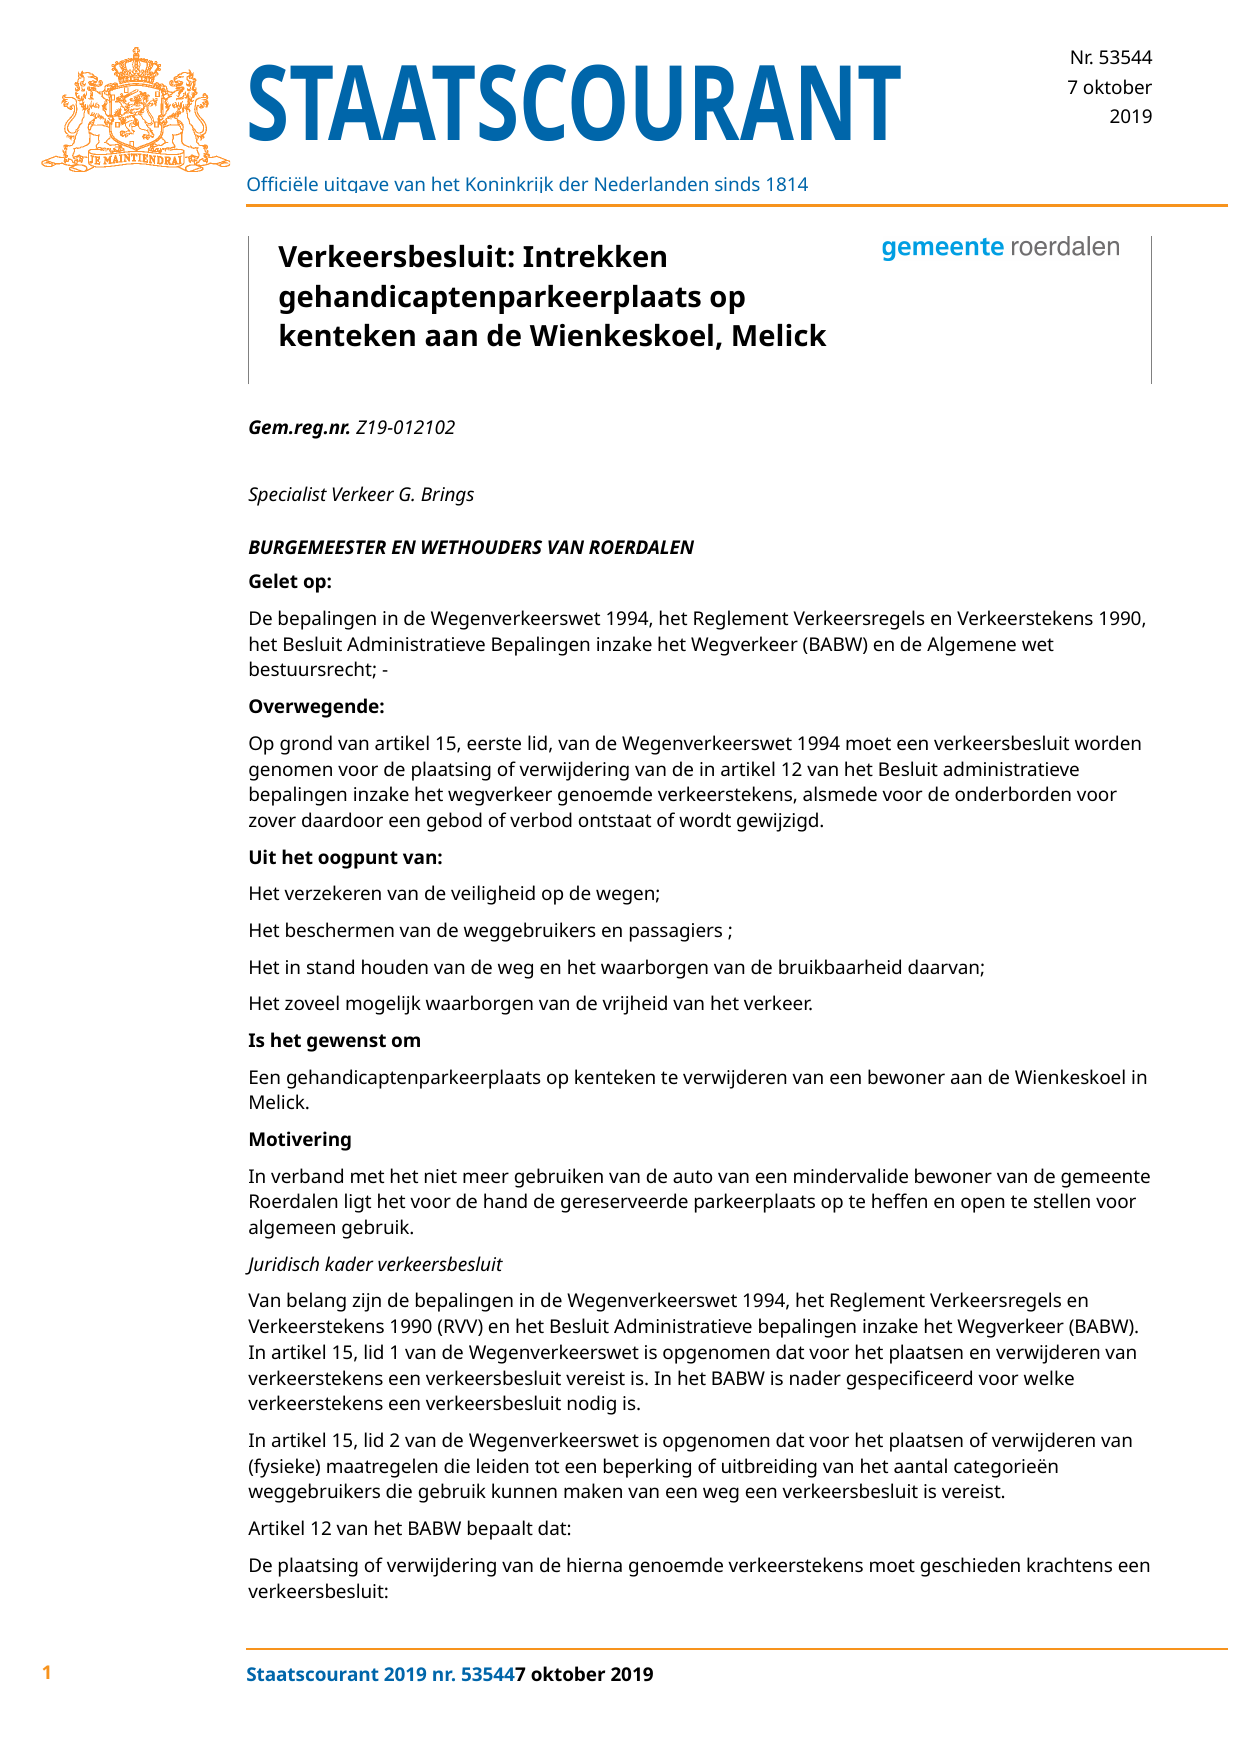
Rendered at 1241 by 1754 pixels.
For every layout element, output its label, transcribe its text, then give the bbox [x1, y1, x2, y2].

text Uit het oogpunt van: [248, 844, 1152, 869]
text Het beschermen van de weggebruikers en passagiers ; [248, 917, 1152, 943]
text In verband met het niet meer gebruiken van de auto van een mindervalide bewoner van de gemeente Roerdalen ligt het voor de hand de gereserveerde parkeerplaats op te heffen en open te stellen voor algemeen gebruik. [248, 1163, 1152, 1240]
picture [882, 236, 1119, 261]
picture [882, 254, 891, 261]
text Specialist Verkeer G. Brings [248, 482, 1152, 507]
text Overwegende: [248, 693, 1152, 719]
text Gelet op: [248, 568, 1152, 594]
text Op grond van artikel 15, eerste lid, van de Wegenverkeerswet 1994 moet een verkeersbesluit worden genomen voor de plaatsing of verwijdering van de in artikel 12 van het Besluit administratieve bepalingen inzake het wegverkeer genoemde verkeerstekens, alsmede voor de onderborden voor zover daardoor een gebod of verbod ontstaat of wordt gewijzigd. [248, 730, 1152, 833]
picture [41, 47, 231, 172]
text Het zoveel mogelijk waarborgen van de vrijheid van het verkeer. [248, 991, 1152, 1016]
text Is het gewenst om [248, 1027, 1152, 1053]
table_header [850, 236, 1151, 384]
text BURGEMEESTER EN WETHOUDERS VAN ROERDALEN [248, 534, 1152, 560]
text Een gehandicaptenparkeerplaats op kenteken te verwijderen van een bewoner aan de Wienkeskoel in Melick. [248, 1064, 1152, 1115]
table_header Verkeersbesluit: Intrekken gehandicaptenparkeerplaats op kenteken aan de Wienkeskoel, Melick [249, 236, 850, 384]
text De bepalingen in de Wegenverkeerswet 1994, het Reglement Verkeersregels en Verkeerstekens 1990, het Besluit Administratieve Bepalingen inzake het Wegverkeer (BABW) en de Algemene wet bestuursrecht; - [248, 605, 1152, 682]
text Het verzekeren van de veiligheid op de wegen; [248, 881, 1152, 906]
text In artikel 15, lid 2 van de Wegenverkeerswet is opgenomen dat voor het plaatsen of verwijderen van (fysieke) maatregelen die leiden tot een beperking of uitbreiding van het aantal categorieën weggebruikers die gebruik kunnen maken van een weg een verkeersbesluit is vereist. [248, 1427, 1152, 1504]
text Juridisch kader verkeersbesluit [248, 1251, 1152, 1277]
text Het in stand houden van de weg en het waarborgen van de bruikbaarheid daarvan; [248, 954, 1152, 979]
text Van belang zijn de bepalingen in de Wegenverkeerswet 1994, het Reglement Verkeersregels en Verkeerstekens 1990 (RVV) en het Besluit Administratieve bepalingen inzake het Wegverkeer (BABW). In artikel 15, lid 1 van de Wegenverkeerswet is opgenomen dat voor het plaatsen en verwijderen van verkeerstekens een verkeersbesluit vereist is. In het BABW is nader gespecificeerd voor welke verkeerstekens een verkeersbesluit nodig is. [248, 1288, 1152, 1416]
text De plaatsing of verwijdering van de hierna genoemde verkeerstekens moet geschieden krachtens een verkeersbesluit: [248, 1552, 1152, 1603]
text Motivering [248, 1126, 1152, 1152]
text Gem.reg.nr. Z19-012102 [248, 414, 1152, 440]
text Artikel 12 van het BABW bepaalt dat: [248, 1515, 1152, 1541]
